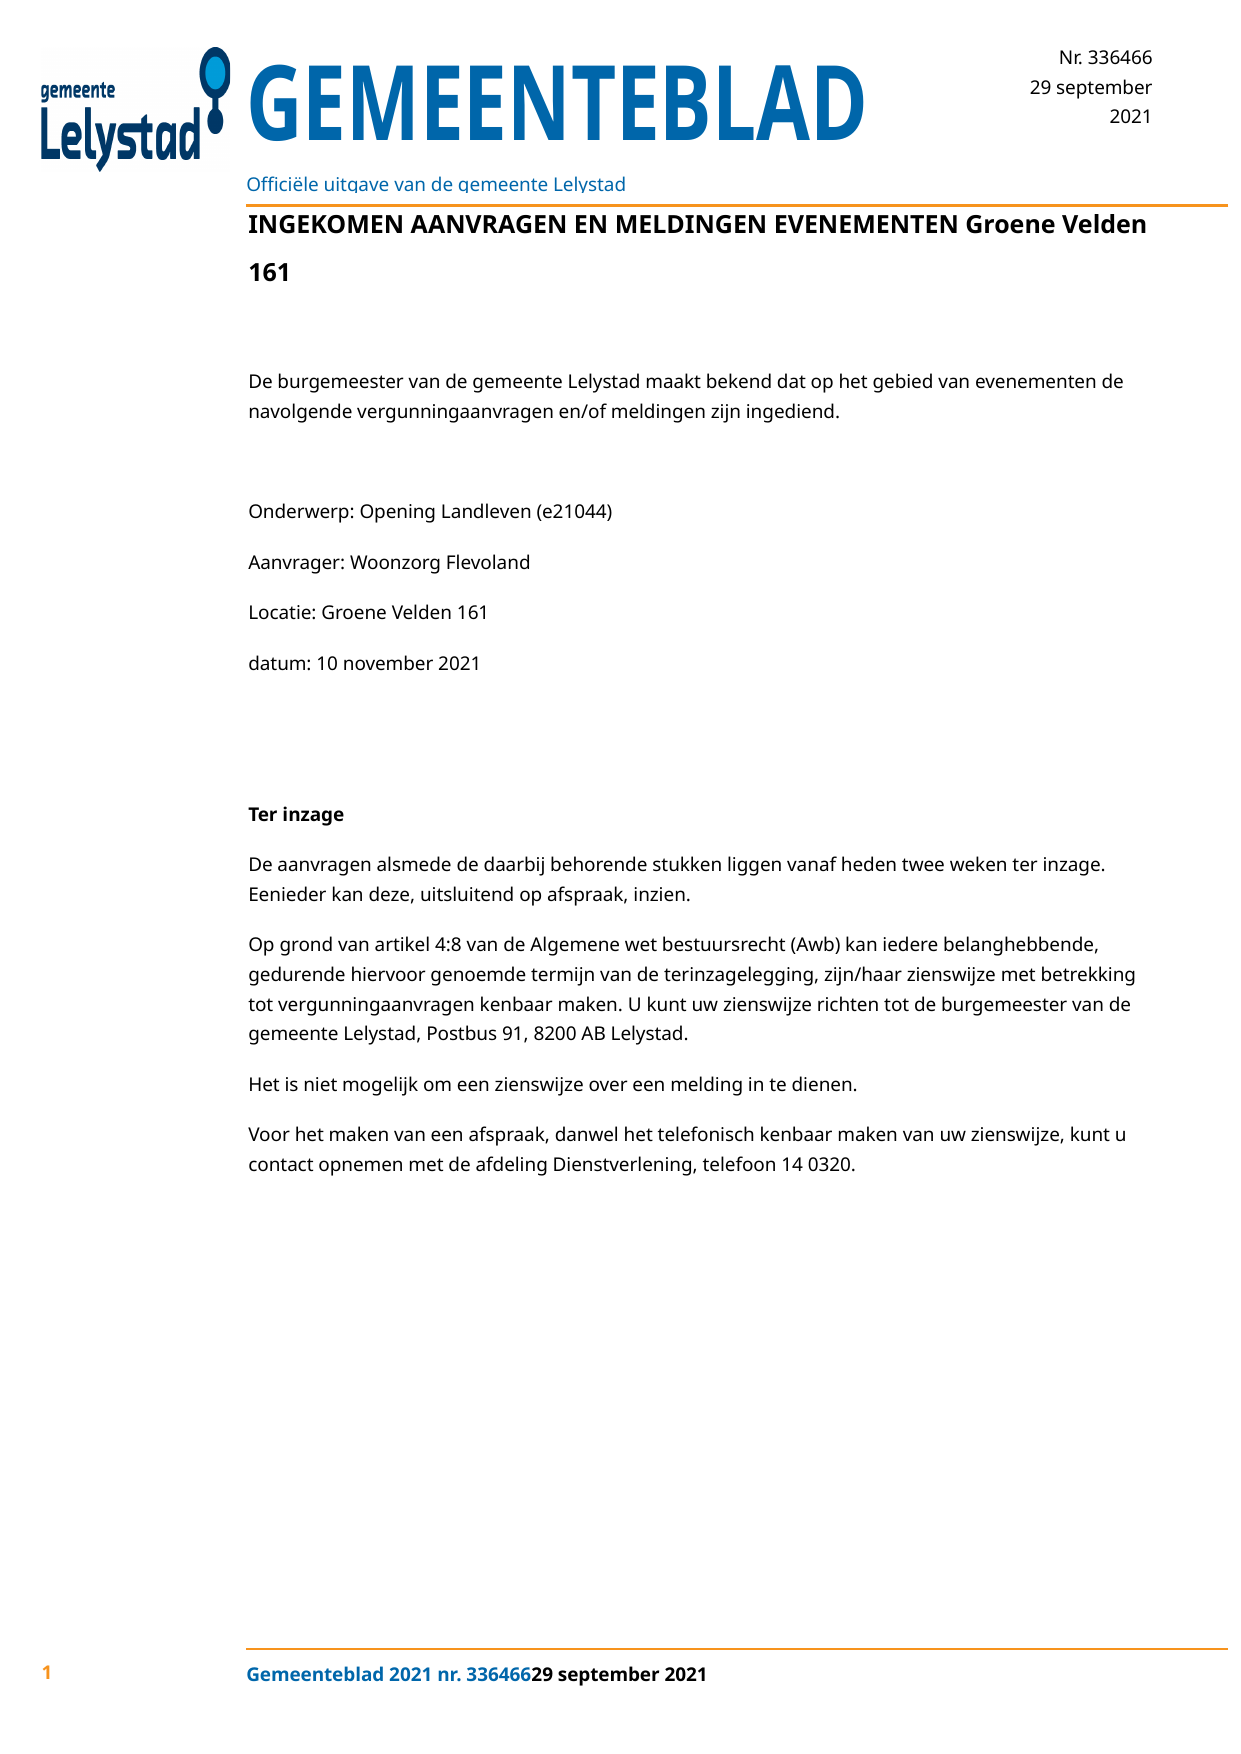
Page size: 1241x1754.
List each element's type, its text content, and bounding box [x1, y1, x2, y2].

text Onderwerp: Opening Landleven (e21044) [248, 499, 1152, 524]
text De burgemeester van de gemeente Lelystad maakt bekend dat op het gebied van evenementen de navolgende vergunningaanvragen en/of meldingen zijn ingediend. [248, 368, 1152, 424]
text Locatie: Groene Velden 161 [248, 599, 1152, 625]
text INGEKOMEN AANVRAGEN EN MELDINGEN EVENEMENTEN Groene Velden 161 [248, 207, 1152, 288]
text Voor het maken van een afspraak, danwel het telefonisch kenbaar maken van uw zienswijze, kunt u contact opnemen met de afdeling Dienstverlening, telefoon 14 0320. [248, 1121, 1152, 1177]
text Ter inzage [248, 801, 1152, 827]
text De aanvragen alsmede de daarbij behorende stukken liggen vanaf heden twee weken ter inzage. Eenieder kan deze, uitsluitend op afspraak, inzien. [248, 852, 1152, 907]
text Aanvrager: Woonzorg Flevoland [248, 549, 1152, 575]
picture [41, 47, 231, 172]
text Het is niet mogelijk om een zienswijze over een melding in te dienen. [248, 1071, 1152, 1097]
text datum: 10 november 2021 [248, 650, 1152, 676]
text Op grond van artikel 4:8 van de Algemene wet bestuursrecht (Awb) kan iedere belanghebbende, gedurende hiervoor genoemde termijn van de terinzagelegging, zijn/haar zienswijze met betrekking tot vergunningaanvragen kenbaar maken. U kunt uw zienswijze richten tot de burgemeester van de gemeente Lelystad, Postbus 91, 8200 AB Lelystad. [248, 932, 1152, 1046]
